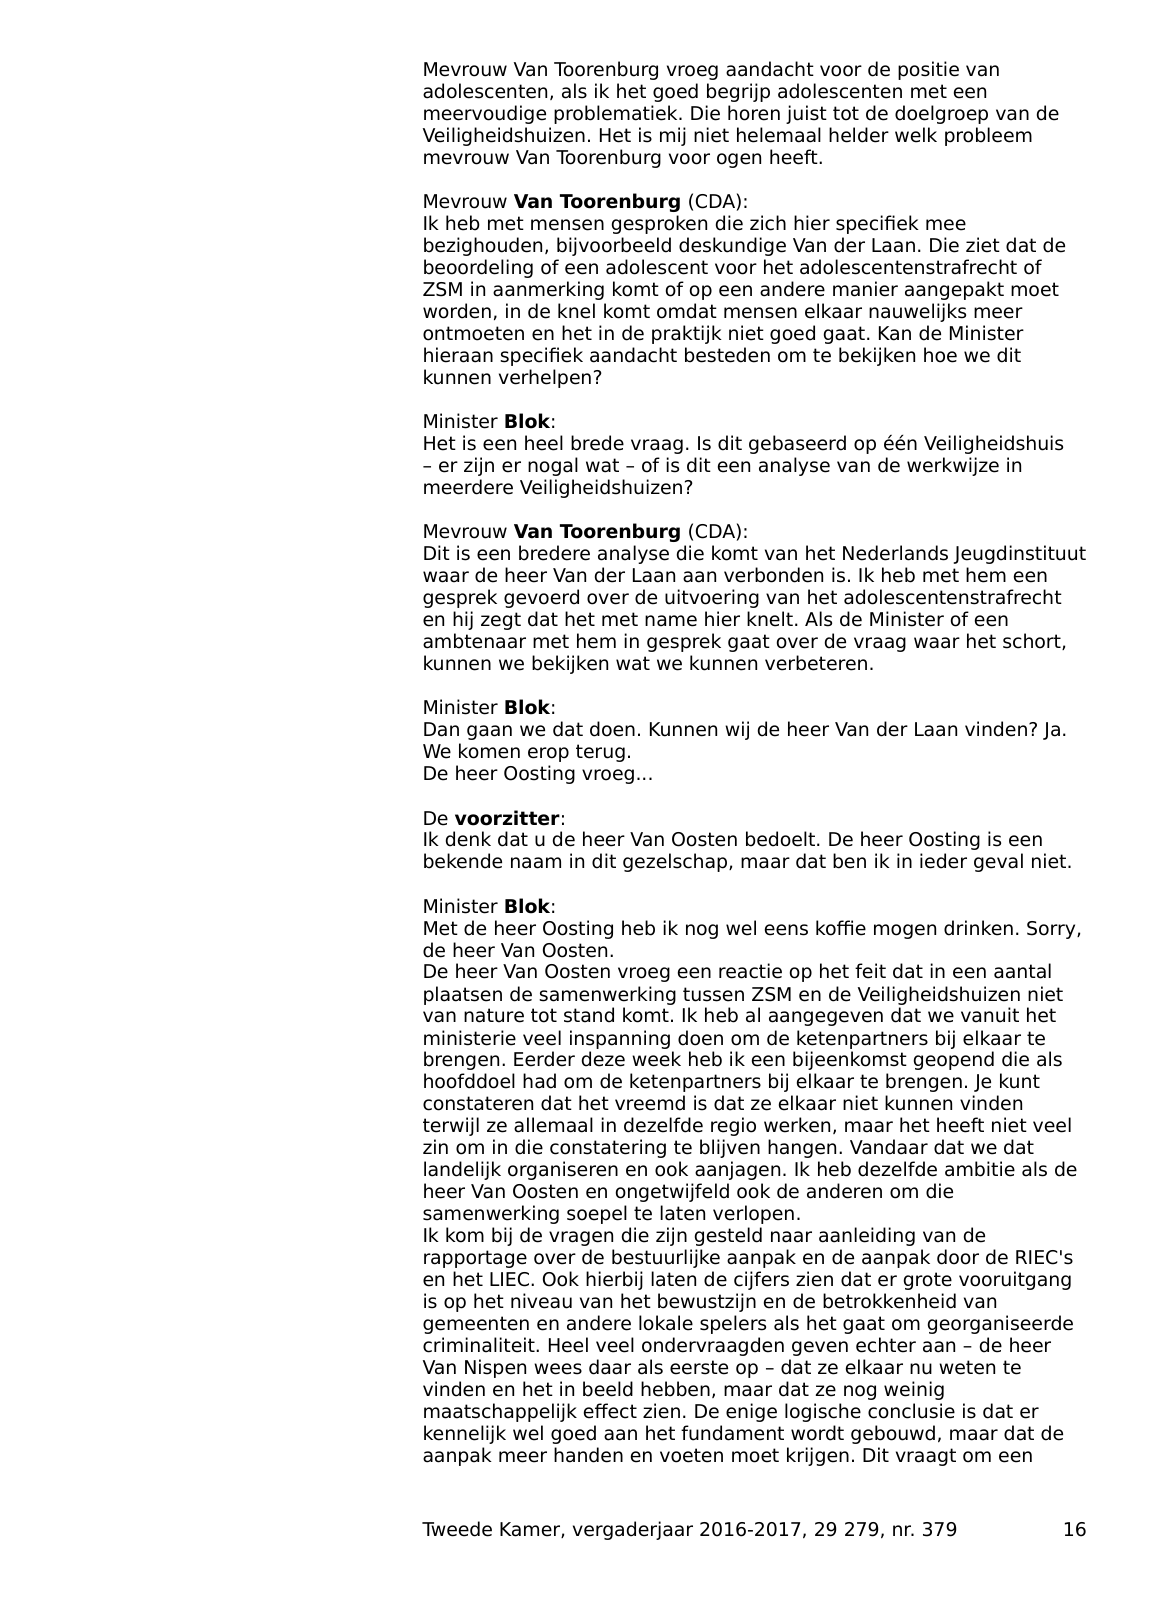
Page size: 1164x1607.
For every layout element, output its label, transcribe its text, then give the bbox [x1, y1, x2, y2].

text Het is een heel brede vraag. Is dit gebaseerd op één Veiligheidshuis – er zijn er nogal wat – of is dit een analyse van de werkwijze in meerdere Veiligheidshuizen? [422, 433, 1087, 499]
text De voorzitter: [422, 807, 1087, 829]
text Dan gaan we dat doen. Kunnen wij de heer Van der Laan vinden? Ja. We komen erop terug. [422, 719, 1087, 763]
text Minister Blok: [422, 697, 1087, 719]
text Mevrouw Van Toorenburg (CDA): [422, 521, 1087, 543]
text De heer Oosting vroeg... [422, 763, 1087, 785]
text Met de heer Oosting heb ik nog wel eens koffie mogen drinken. Sorry, de heer Van Oosten. [422, 917, 1087, 961]
text Dit is een bredere analyse die komt van het Nederlands Jeugdinstituut waar de heer Van der Laan aan verbonden is. Ik heb met hem een gesprek gevoerd over de uitvoering van het adolescentenstrafrecht en hij zegt dat het met name hier knelt. Als de Minister of een ambtenaar met hem in gesprek gaat over de vraag waar het schort, kunnen we bekijken wat we kunnen verbeteren. [422, 543, 1087, 675]
text Ik kom bij de vragen die zijn gesteld naar aanleiding van de rapportage over de bestuurlijke aanpak en de aanpak door de RIEC's en het LIEC. Ook hierbij laten de cijfers zien dat er grote vooruitgang is op het niveau van het bewustzijn en de betrokkenheid van gemeenten en andere lokale spelers als het gaat om georganiseerde criminaliteit. Heel veel ondervraagden geven echter aan – de heer Van Nispen wees daar als eerste op – dat ze elkaar nu weten te vinden en het in beeld hebben, maar dat ze nog weinig maatschappelijk effect zien. De enige logische conclusie is dat er kennelijk wel goed aan het fundament wordt gebouwd, maar dat de aanpak meer handen en voeten moet krijgen. Dit vraagt om een [422, 1225, 1087, 1467]
text Minister Blok: [422, 896, 1087, 917]
text De heer Van Oosten vroeg een reactie op het feit dat in een aantal plaatsen de samenwerking tussen ZSM en de Veiligheidshuizen niet van nature tot stand komt. Ik heb al aangegeven dat we vanuit het ministerie veel inspanning doen om de ketenpartners bij elkaar te brengen. Eerder deze week heb ik een bijeenkomst geopend die als hoofddoel had om de ketenpartners bij elkaar te brengen. Je kunt constateren dat het vreemd is dat ze elkaar niet kunnen vinden terwijl ze allemaal in dezelfde regio werken, maar het heeft niet veel zin om in die constatering te blijven hangen. Vandaar dat we dat landelijk organiseren en ook aanjagen. Ik heb dezelfde ambitie als de heer Van Oosten en ongetwijfeld ook de anderen om die samenwerking soepel te laten verlopen. [422, 961, 1087, 1225]
text Mevrouw Van Toorenburg vroeg aandacht voor de positie van adolescenten, als ik het goed begrijp adolescenten met een meervoudige problematiek. Die horen juist tot de doelgroep van de Veiligheidshuizen. Het is mij niet helemaal helder welk probleem mevrouw Van Toorenburg voor ogen heeft. [422, 59, 1087, 169]
text Mevrouw Van Toorenburg (CDA): [422, 191, 1087, 213]
text Ik denk dat u de heer Van Oosten bedoelt. De heer Oosting is een bekende naam in dit gezelschap, maar dat ben ik in ieder geval niet. [422, 829, 1087, 873]
text Ik heb met mensen gesproken die zich hier specifiek mee bezighouden, bijvoorbeeld deskundige Van der Laan. Die ziet dat de beoordeling of een adolescent voor het adolescentenstrafrecht of ZSM in aanmerking komt of op een andere manier aangepakt moet worden, in de knel komt omdat mensen elkaar nauwelijks meer ontmoeten en het in de praktijk niet goed gaat. Kan de Minister hieraan specifiek aandacht besteden om te bekijken hoe we dit kunnen verhelpen? [422, 213, 1087, 389]
text Minister Blok: [422, 411, 1087, 433]
